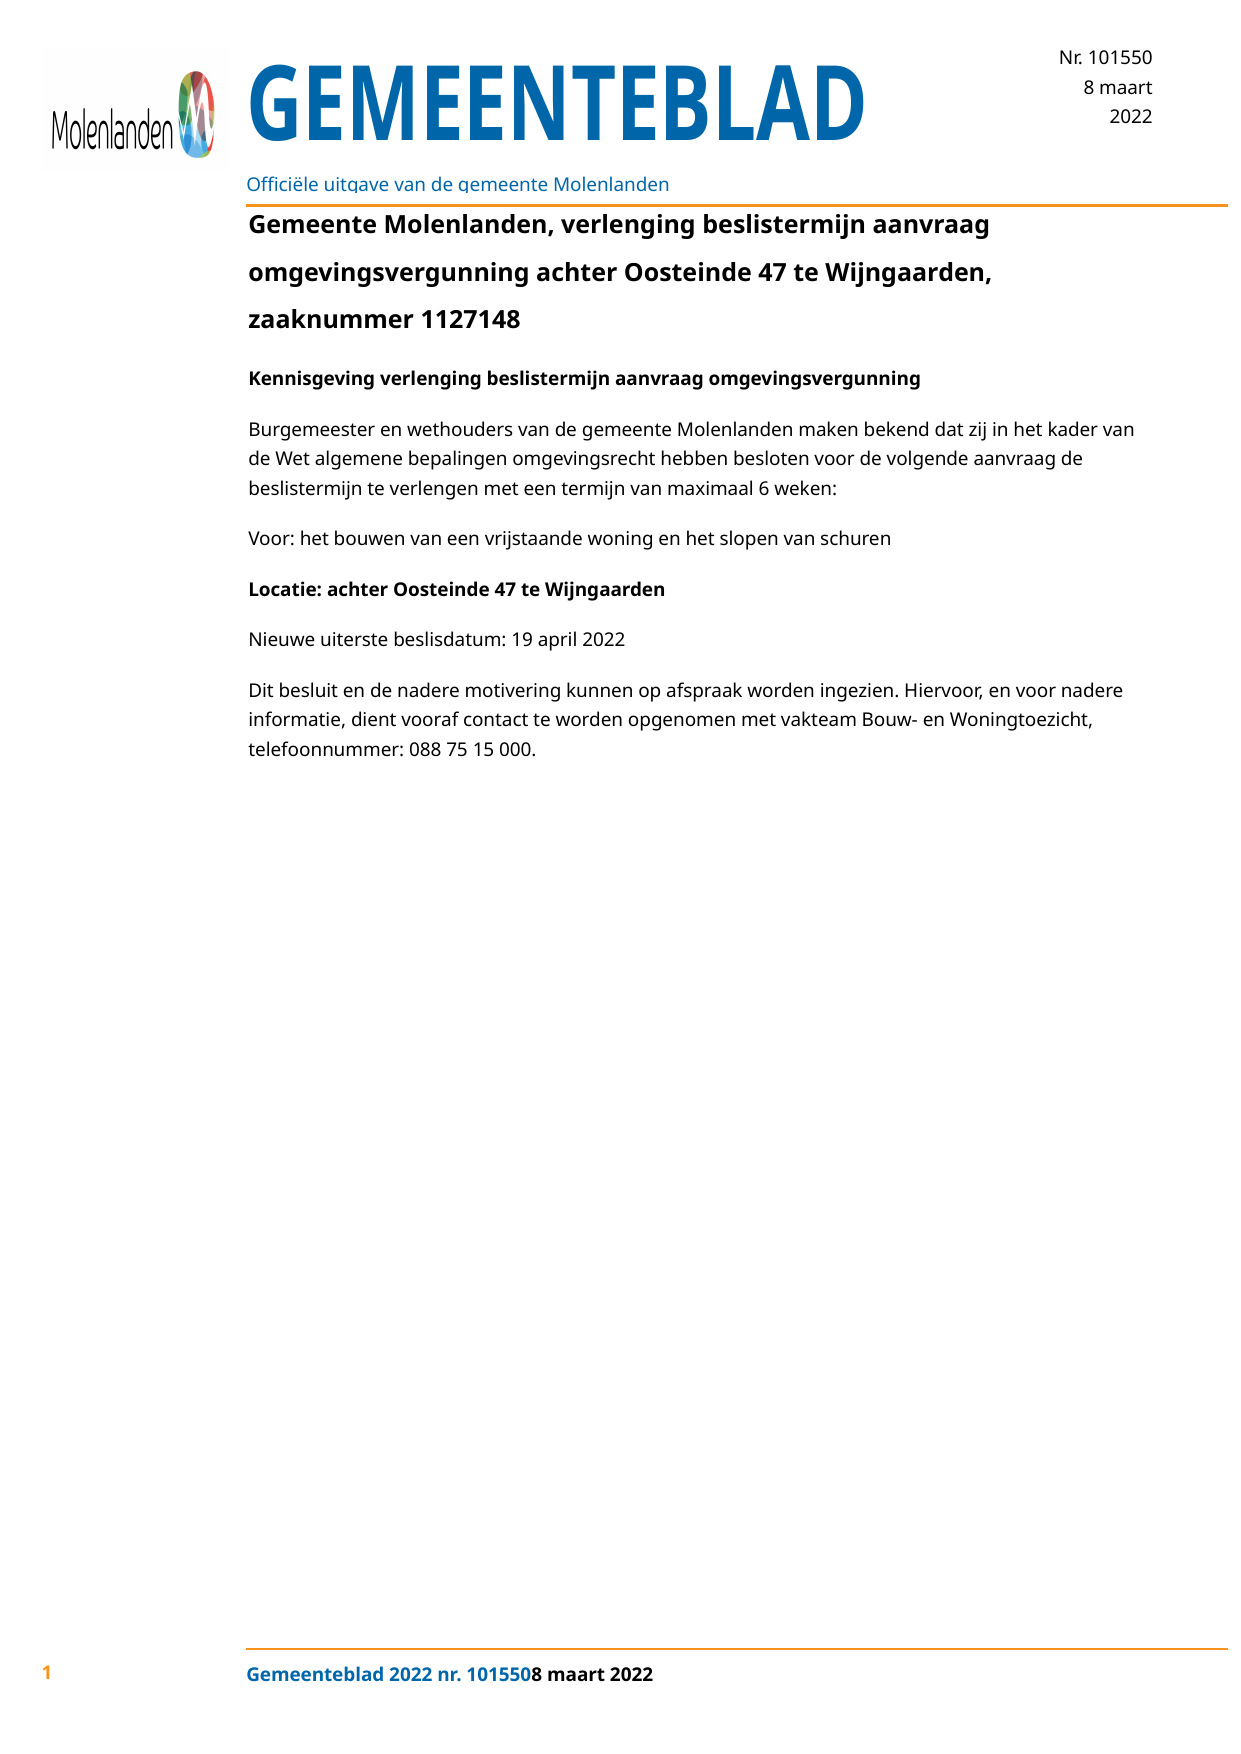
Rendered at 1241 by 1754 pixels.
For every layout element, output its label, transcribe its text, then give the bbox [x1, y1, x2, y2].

text Burgemeester en wethouders van de gemeente Molenlanden maken bekend dat zij in het kader van de Wet algemene bepalingen omgevingsrecht hebben besloten voor de volgende aanvraag de beslistermijn te verlengen met een termijn van maximaal 6 weken: [248, 416, 1152, 501]
picture [41, 47, 231, 172]
text Locatie: achter Oosteinde 47 te Wijngaarden [248, 576, 1152, 602]
text Voor: het bouwen van een vrijstaande woning en het slopen van schuren [248, 526, 1152, 551]
text Kennisgeving verlenging beslistermijn aanvraag omgevingsvergunning [248, 366, 1152, 391]
text Nieuwe uiterste beslisdatum: 19 april 2022 [248, 626, 1152, 652]
text Dit besluit en de nadere motivering kunnen op afspraak worden ingezien. Hiervoor, en voor nadere informatie, dient vooraf contact te worden opgenomen met vakteam Bouw- en Woningtoezicht, telefoonnummer: 088 75 15 000. [248, 677, 1152, 762]
text Gemeente Molenlanden, verlenging beslistermijn aanvraag omgevingsvergunning achter Oosteinde 47 te Wijngaarden, zaaknummer 1127148 [248, 207, 1152, 336]
